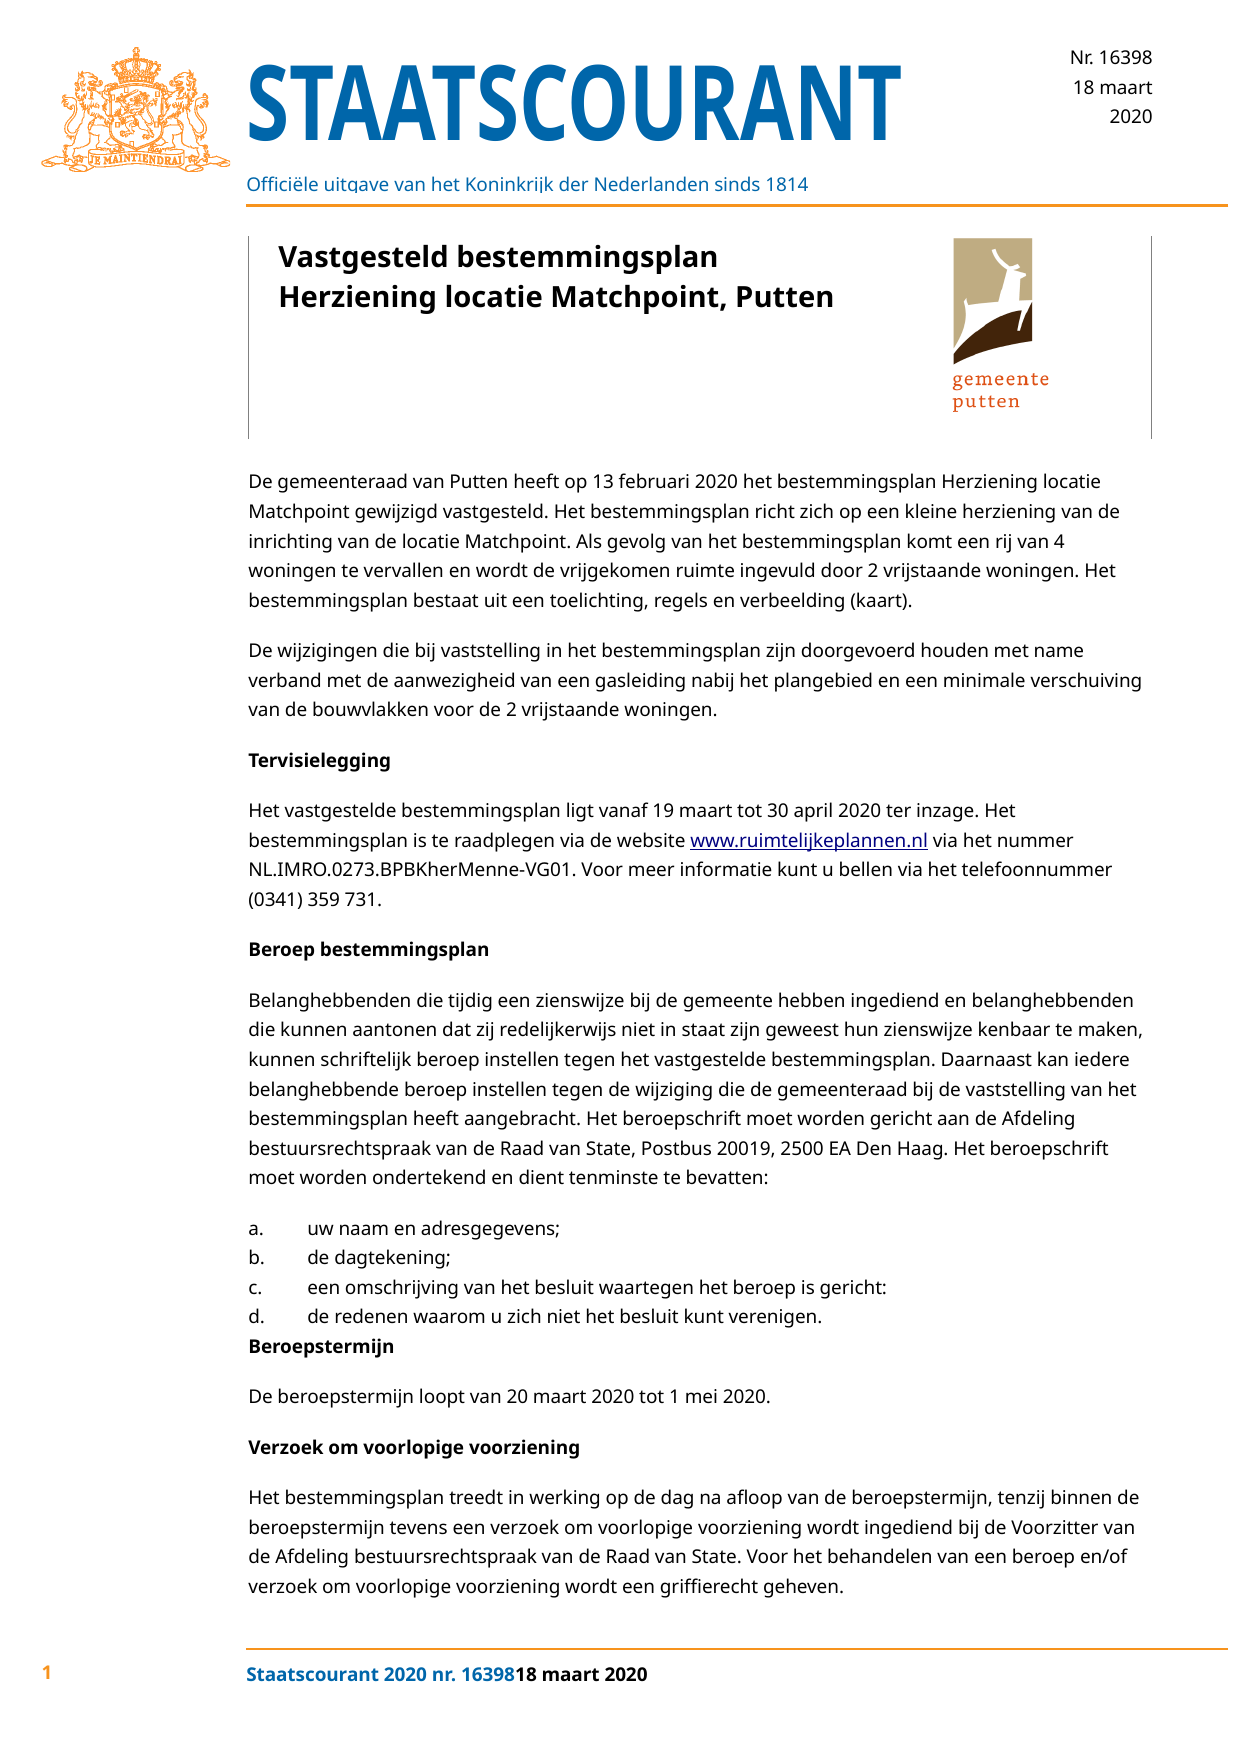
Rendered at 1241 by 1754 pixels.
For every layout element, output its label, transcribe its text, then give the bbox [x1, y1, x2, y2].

text Beroep bestemmingsplan [248, 937, 1152, 962]
text Tervisielegging [248, 747, 1152, 773]
table_header Vastgesteld bestemmingsplan Herziening locatie Matchpoint, Putten [249, 236, 850, 439]
table_header [850, 414, 1151, 439]
text De wijzigingen die bij vaststelling in het bestemmingsplan zijn doorgevoerd houden met name verband met de aanwezigheid van een gasleiding nabij het plangebied en een minimale verschuiving van de bouwvlakken voor de 2 vrijstaande woningen. [248, 637, 1152, 722]
text Belanghebbenden die tijdig een zienswijze bij de gemeente hebben ingediend en belanghebbenden die kunnen aantonen dat zij redelijkerwijs niet in staat zijn geweest hun zienswijze kenbaar te maken, kunnen schriftelijk beroep instellen tegen het vastgestelde bestemmingsplan. Daarnaast kan iedere belanghebbende beroep instellen tegen de wijziging die de gemeenteraad bij de vaststelling van het bestemmingsplan heeft aangebracht. Het beroepschrift moet worden gericht aan de Afdeling bestuursrechtspraak van de Raad van State, Postbus 20019, 2500 EA Den Haag. Het beroepschrift moet worden ondertekend en dient tenminste te bevatten: [248, 987, 1152, 1190]
list de dagtekening; [248, 1244, 1152, 1270]
text Beroepstermijn [248, 1333, 1152, 1359]
picture [41, 47, 231, 172]
text De beroepstermijn loopt van 20 maart 2020 tot 1 mei 2020. [248, 1384, 1152, 1409]
text Het vastgestelde bestemmingsplan ligt vanaf 19 maart tot 30 april 2020 ter inzage. Het bestemmingsplan is te raadplegen via de website www.ruimtelijkeplannen.nl via het nummer NL.IMRO.0273.BPBKherMenne-VG01. Voor meer informatie kunt u bellen via het telefoonnummer (0341) 359 731. [248, 797, 1152, 912]
text Het bestemmingsplan treedt in werking op de dag na afloop van de beroepstermijn, tenzij binnen de beroepstermijn tevens een verzoek om voorlopige voorziening wordt ingediend bij de Voorzitter van de Afdeling bestuursrechtspraak van de Raad van State. Voor het behandelen van een beroep en/of verzoek om voorlopige voorziening wordt een griffierecht geheven. [248, 1484, 1152, 1599]
table_header [850, 236, 951, 413]
picture [951, 236, 1051, 414]
text De gemeenteraad van Putten heeft op 13 februari 2020 het bestemmingsplan Herziening locatie Matchpoint gewijzigd vastgesteld. Het bestemmingsplan richt zich op een kleine herziening van de inrichting van de locatie Matchpoint. Als gevolg van het bestemmingsplan komt een rij van 4 woningen te vervallen en wordt de vrijgekomen ruimte ingevuld door 2 vrijstaande woningen. Het bestemmingsplan bestaat uit een toelichting, regels en verbeelding (kaart). [248, 469, 1152, 613]
text Verzoek om voorlopige voorziening [248, 1434, 1152, 1460]
list uw naam en adresgegevens; [248, 1215, 1152, 1241]
list een omschrijving van het besluit waartegen het beroep is gericht: [248, 1274, 1152, 1300]
list de redenen waarom u zich niet het besluit kunt verenigen. [248, 1304, 1152, 1329]
table_header [1051, 236, 1151, 413]
